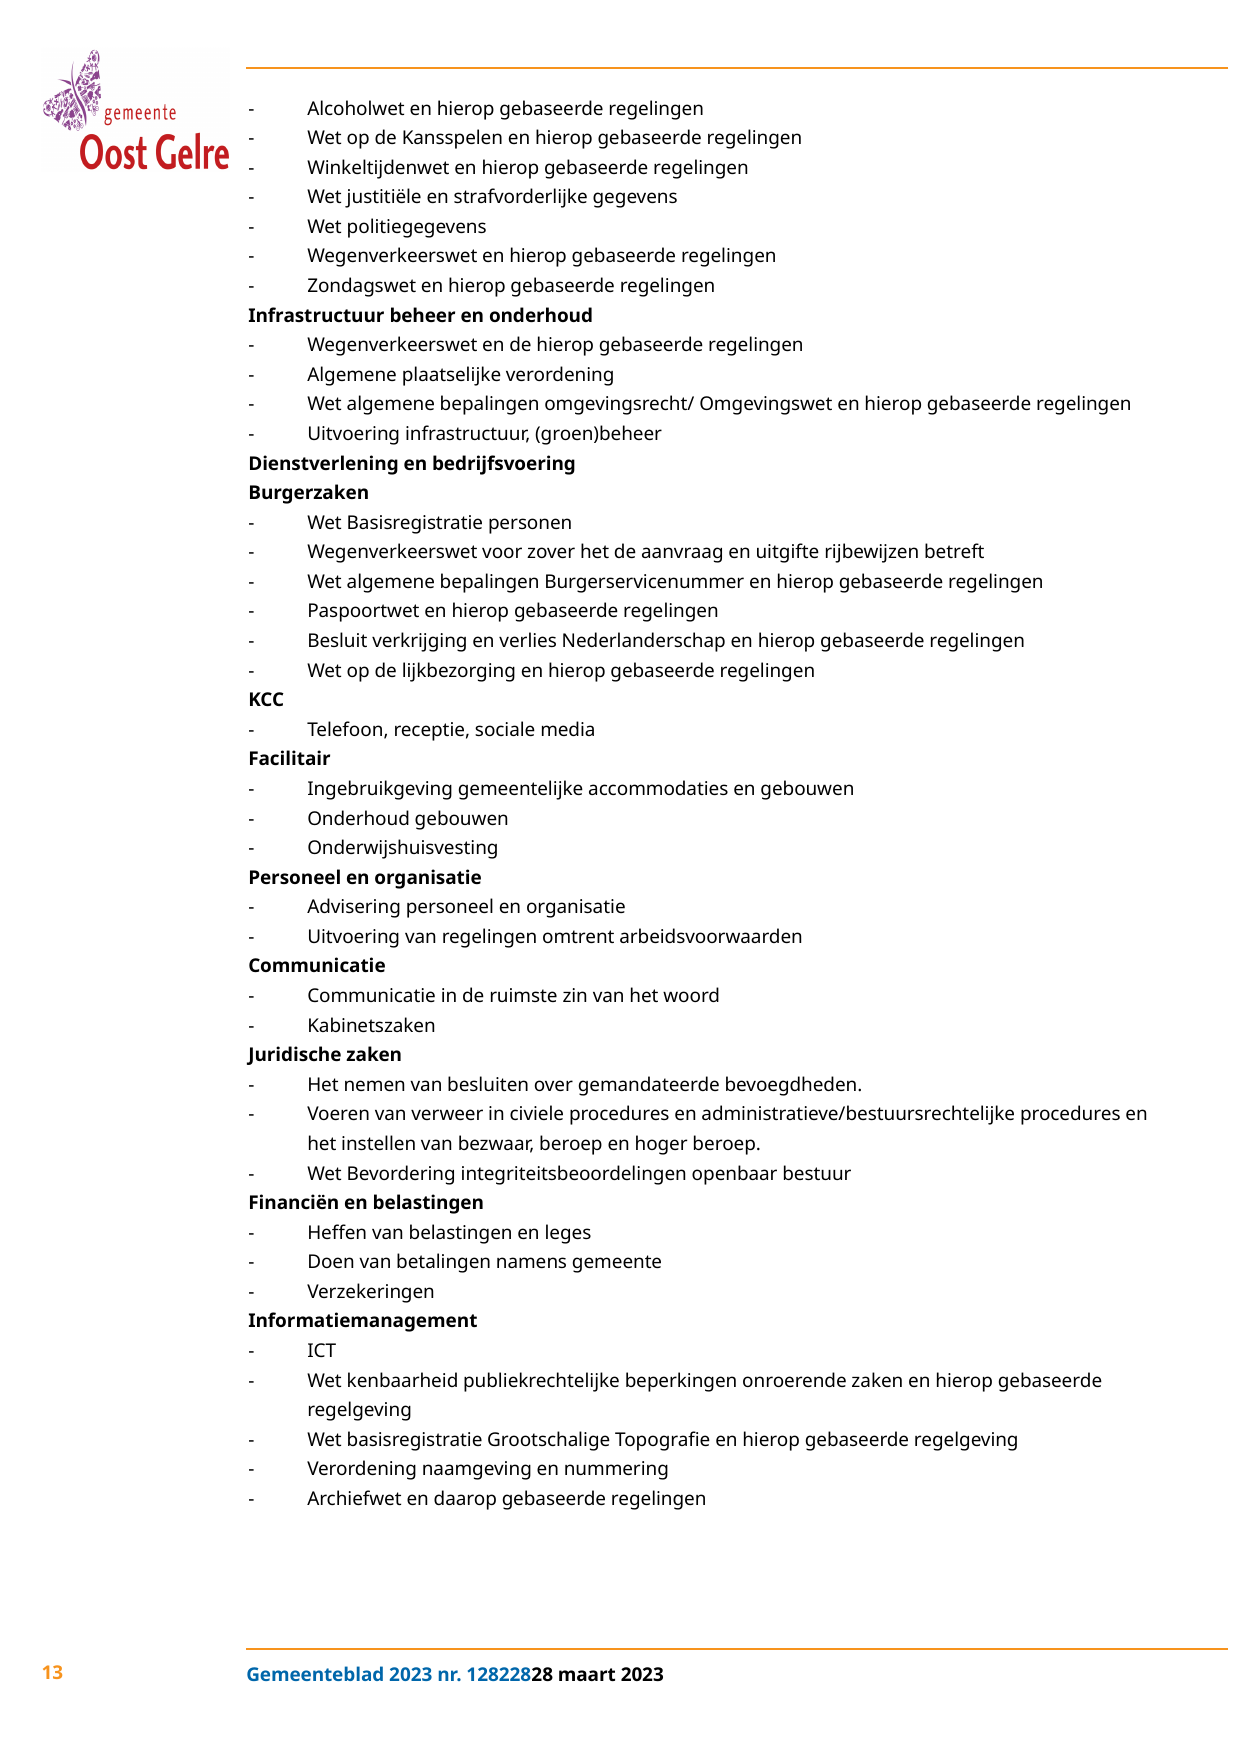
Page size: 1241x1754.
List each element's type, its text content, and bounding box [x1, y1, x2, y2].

list Wet basisregistratie Grootschalige Topografie en hierop gebaseerde regelgeving [248, 1426, 1152, 1452]
list ICT [248, 1337, 1152, 1363]
list Archiefwet en daarop gebaseerde regelingen [248, 1485, 1152, 1511]
text Juridische zaken [248, 1041, 1152, 1067]
list Alcoholwet en hierop gebaseerde regelingen [248, 95, 1152, 121]
list Wet kenbaarheid publiekrechtelijke beperkingen onroerende zaken en hierop gebaseerde regelgeving [248, 1367, 1152, 1422]
list Heffen van belastingen en leges [248, 1219, 1152, 1245]
list Uitvoering van regelingen omtrent arbeidsvoorwaarden [248, 923, 1152, 949]
list Het nemen van besluiten over gemandateerde bevoegdheden. [248, 1071, 1152, 1097]
list Ingebruikgeving gemeentelijke accommodaties en gebouwen [248, 775, 1152, 801]
list Wet op de lijkbezorging en hierop gebaseerde regelingen [248, 657, 1152, 683]
text Personeel en organisatie [248, 864, 1152, 890]
text KCC [248, 686, 1152, 712]
list Wegenverkeerswet voor zover het de aanvraag en uitgifte rijbewijzen betreft [248, 538, 1152, 564]
list Advisering personeel en organisatie [248, 893, 1152, 919]
text Informatiemanagement [248, 1308, 1152, 1333]
list Winkeltijdenwet en hierop gebaseerde regelingen [248, 154, 1152, 180]
list Onderhoud gebouwen [248, 805, 1152, 831]
list Kabinetszaken [248, 1012, 1152, 1038]
text Facilitair [248, 746, 1152, 771]
list Wegenverkeerswet en hierop gebaseerde regelingen [248, 243, 1152, 268]
list Onderwijshuisvesting [248, 834, 1152, 860]
list Doen van betalingen namens gemeente [248, 1248, 1152, 1274]
list Wet Bevordering integriteitsbeoordelingen openbaar bestuur [248, 1160, 1152, 1186]
list Wet algemene bepalingen omgevingsrecht/ Omgevingswet en hierop gebaseerde regelingen [248, 391, 1152, 416]
picture [41, 47, 231, 172]
list Verordening naamgeving en nummering [248, 1456, 1152, 1481]
list Wegenverkeerswet en de hierop gebaseerde regelingen [248, 331, 1152, 357]
list Wet algemene bepalingen Burgerservicenummer en hierop gebaseerde regelingen [248, 568, 1152, 594]
list Communicatie in de ruimste zin van het woord [248, 982, 1152, 1008]
list Uitvoering infrastructuur, (groen)beheer [248, 420, 1152, 446]
list Verzekeringen [248, 1278, 1152, 1304]
list Wet op de Kansspelen en hierop gebaseerde regelingen [248, 124, 1152, 150]
list Voeren van verweer in civiele procedures en administratieve/bestuursrechtelijke procedures en het instellen van bezwaar, beroep en hoger beroep. [248, 1101, 1152, 1156]
list Wet justitiële en strafvorderlijke gegevens [248, 183, 1152, 209]
text Communicatie [248, 953, 1152, 978]
text Financiën en belastingen [248, 1189, 1152, 1215]
list Zondagswet en hierop gebaseerde regelingen [248, 272, 1152, 298]
list Paspoortwet en hierop gebaseerde regelingen [248, 598, 1152, 623]
text Infrastructuur beheer en onderhoud [248, 302, 1152, 328]
list Telefoon, receptie, sociale media [248, 716, 1152, 742]
list Wet Basisregistratie personen [248, 509, 1152, 535]
list Wet politiegegevens [248, 213, 1152, 239]
text Dienstverlening en bedrijfsvoering [248, 450, 1152, 476]
list Algemene plaatselijke verordening [248, 361, 1152, 387]
list Besluit verkrijging en verlies Nederlanderschap en hierop gebaseerde regelingen [248, 627, 1152, 653]
text Burgerzaken [248, 479, 1152, 505]
